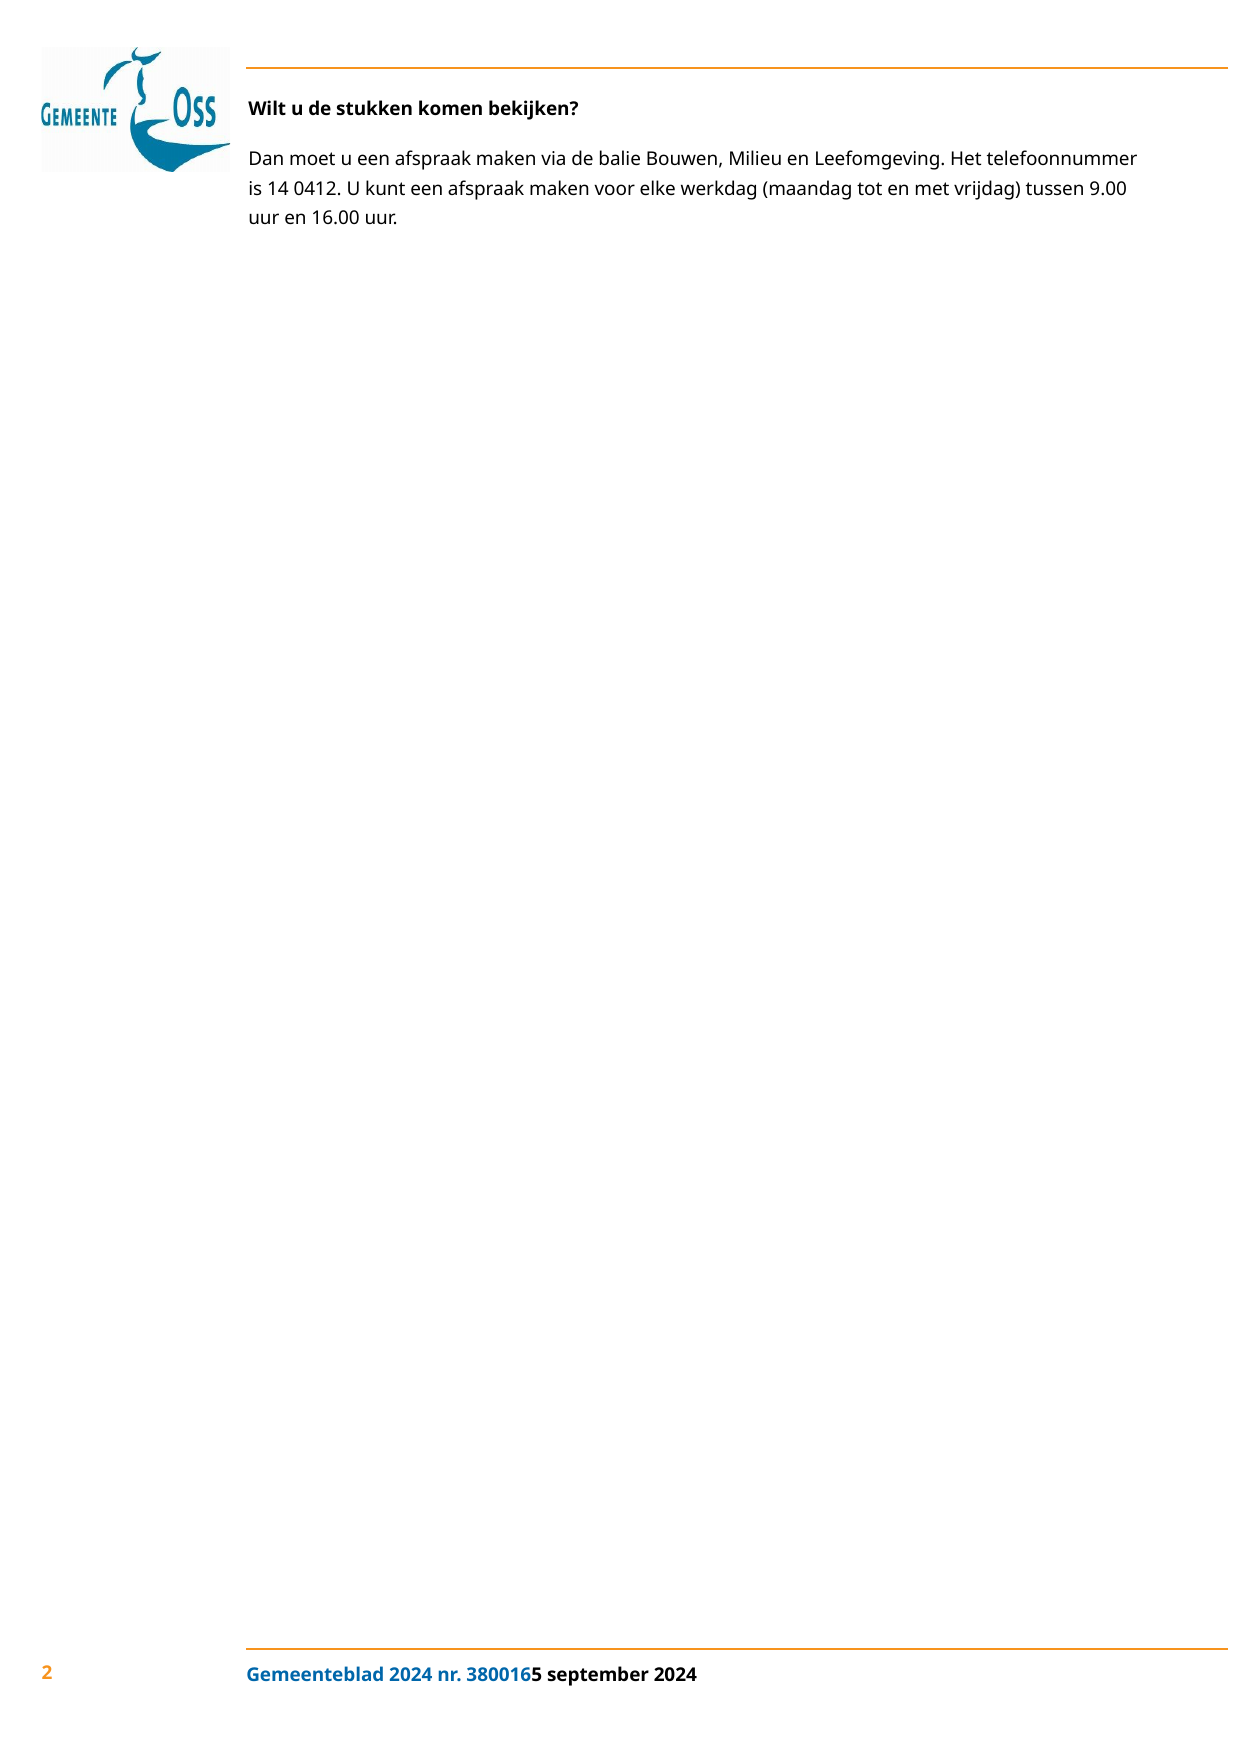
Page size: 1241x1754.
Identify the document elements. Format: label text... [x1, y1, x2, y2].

picture [41, 47, 231, 172]
text Dan moet u een afspraak maken via de balie Bouwen, Milieu en Leefomgeving. Het telefoonnummer is 14 0412. U kunt een afspraak maken voor elke werkdag (maandag tot en met vrijdag) tussen 9.00 uur en 16.00 uur. [248, 145, 1152, 230]
text Wilt u de stukken komen bekijken? [248, 95, 1152, 121]
